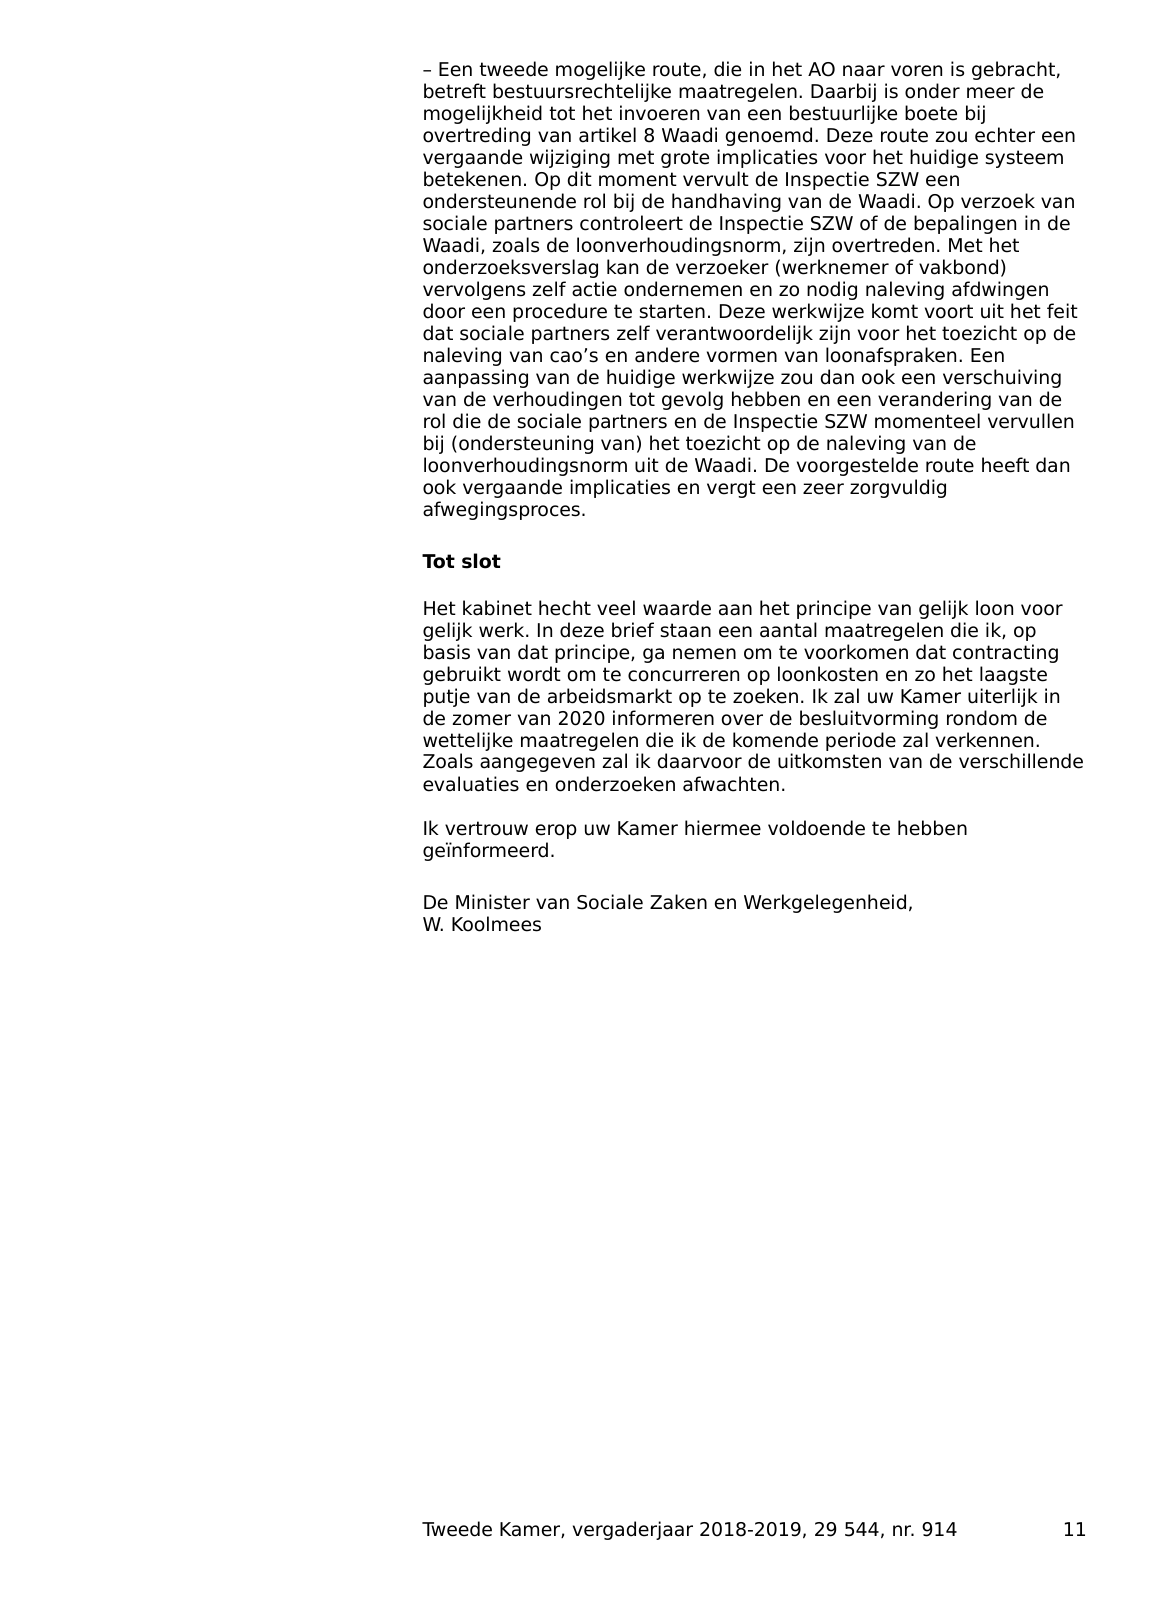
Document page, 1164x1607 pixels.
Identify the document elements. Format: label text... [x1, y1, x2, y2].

text De Minister van Sociale Zaken en Werkgelegenheid, W. Koolmees [422, 892, 1087, 936]
text – Een tweede mogelijke route, die in het AO naar voren is gebracht, betreft bestuursrechtelijke maatregelen. Daarbij is onder meer de mogelijkheid tot het invoeren van een bestuurlijke boete bij overtreding van artikel 8 Waadi genoemd. Deze route zou echter een vergaande wijziging met grote implicaties voor het huidige systeem betekenen. Op dit moment vervult de Inspectie SZW een ondersteunende rol bij de handhaving van de Waadi. Op verzoek van sociale partners controleert de Inspectie SZW of de bepalingen in de Waadi, zoals de loonverhoudingsnorm, zijn overtreden. Met het onderzoeksverslag kan de verzoeker (werknemer of vakbond) vervolgens zelf actie ondernemen en zo nodig naleving afdwingen door een procedure te starten. Deze werkwijze komt voort uit het feit dat sociale partners zelf verantwoordelijk zijn voor het toezicht op de naleving van cao’s en andere vormen van loonafspraken. Een aanpassing van de huidige werkwijze zou dan ook een verschuiving van de verhoudingen tot gevolg hebben en een verandering van de rol die de sociale partners en de Inspectie SZW momenteel vervullen bij (ondersteuning van) het toezicht op de naleving van de loonverhoudingsnorm uit de Waadi. De voorgestelde route heeft dan ook vergaande implicaties en vergt een zeer zorgvuldig afwegingsproces. [422, 59, 1087, 521]
text Ik vertrouw erop uw Kamer hiermee voldoende te hebben geïnformeerd. [422, 818, 1087, 862]
subtitle Tot slot [422, 551, 1087, 573]
text Het kabinet hecht veel waarde aan het principe van gelijk loon voor gelijk werk. In deze brief staan een aantal maatregelen die ik, op basis van dat principe, ga nemen om te voorkomen dat contracting gebruikt wordt om te concurreren op loonkosten en zo het laagste putje van de arbeidsmarkt op te zoeken. Ik zal uw Kamer uiterlijk in de zomer van 2020 informeren over de besluitvorming rondom de wettelijke maatregelen die ik de komende periode zal verkennen. Zoals aangegeven zal ik daarvoor de uitkomsten van de verschillende evaluaties en onderzoeken afwachten. [422, 598, 1087, 795]
